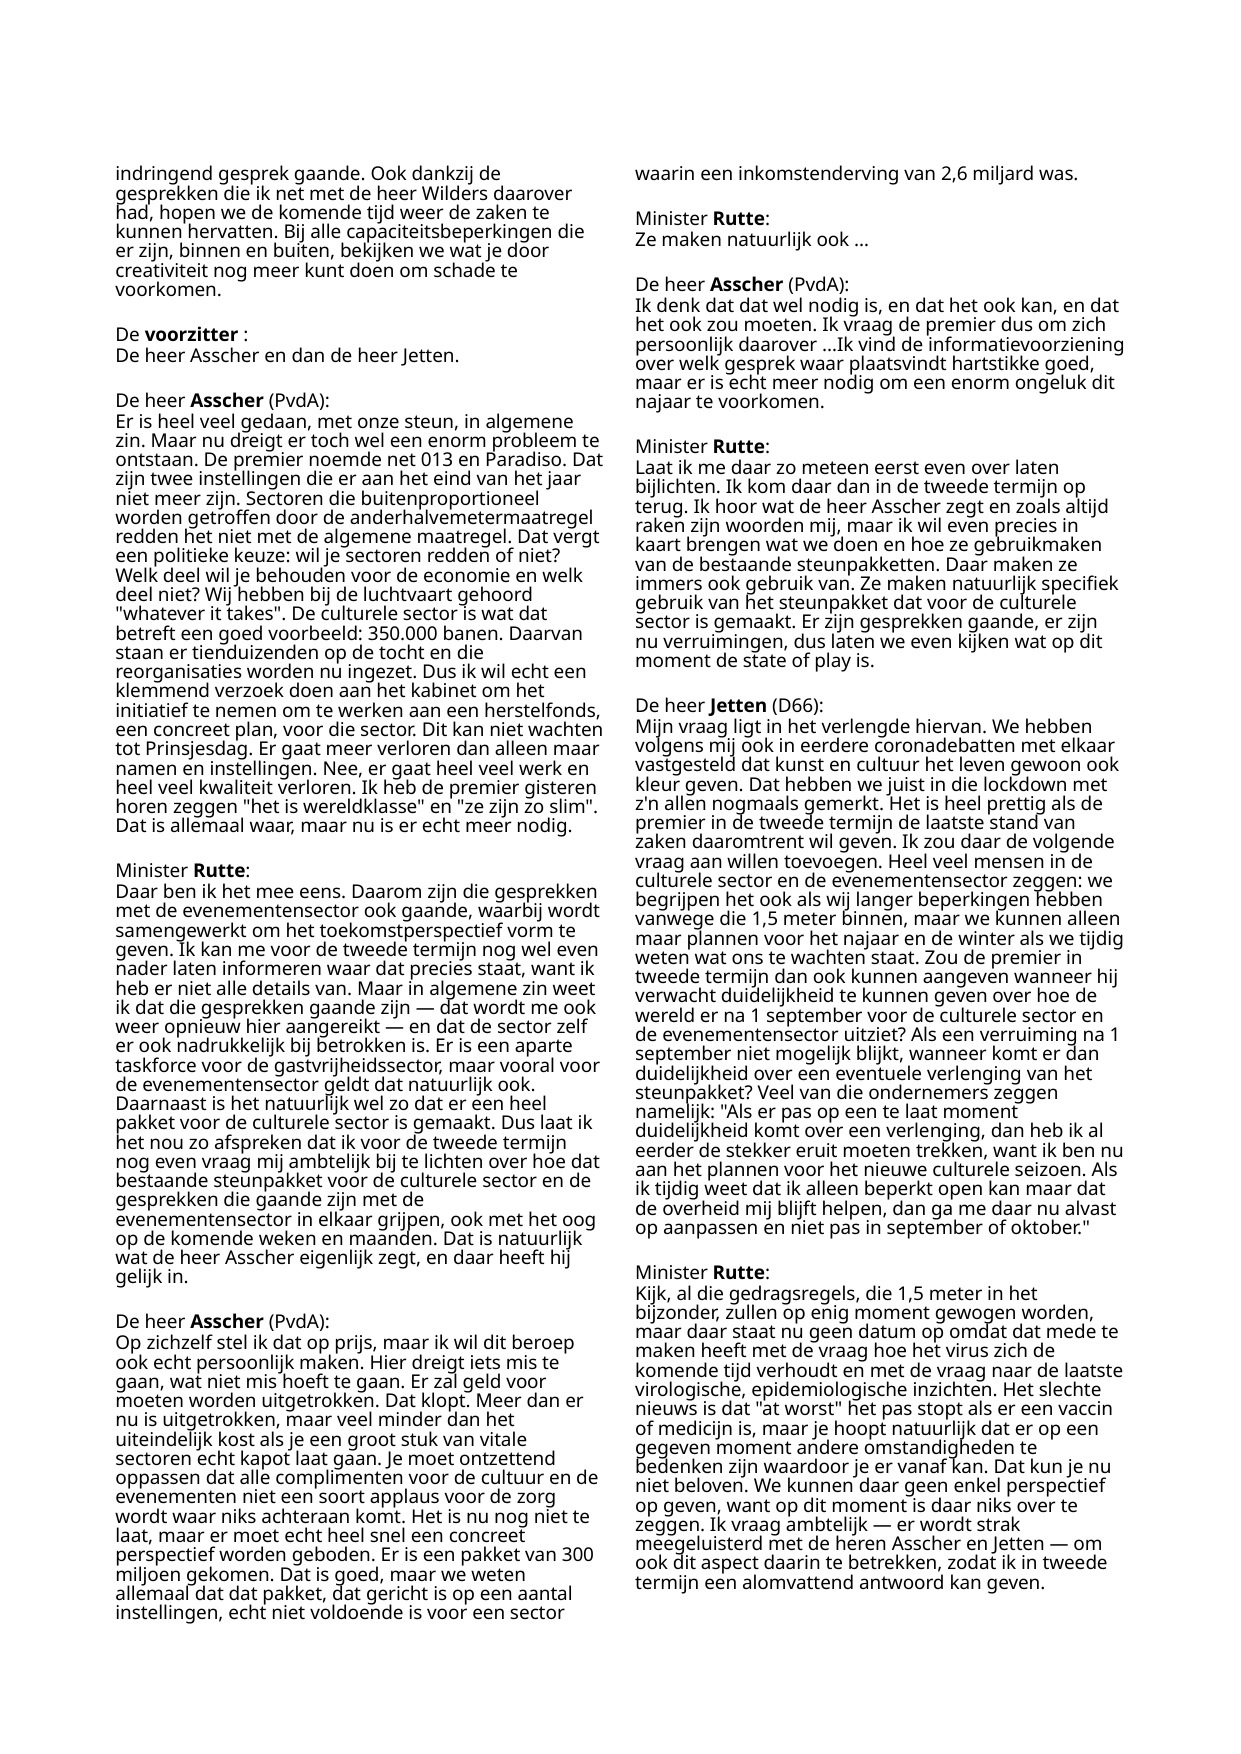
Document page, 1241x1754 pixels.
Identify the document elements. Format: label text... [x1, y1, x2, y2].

text indringend gesprek gaande. Ook dankzij de gesprekken die ik net met de heer Wilders daarover had, hopen we de komende tijd weer de zaken te kunnen hervatten. Bij alle capaciteitsbeperkingen die er zijn, binnen en buiten, bekijken we wat je door creativiteit nog meer kunt doen om schade te voorkomen. [115, 165, 605, 300]
text De heer Asscher (PvdA): [115, 1309, 605, 1334]
text De voorzitter : [115, 321, 605, 347]
text Mijn vraag ligt in het verlengde hiervan. We hebben volgens mij ook in eerdere coronadebatten met elkaar vastgesteld dat kunst en cultuur het leven gewoon ook kleur geven. Dat hebben we juist in die lockdown met z'n allen nogmaals gemerkt. Het is heel prettig als de premier in de tweede termijn de laatste stand van zaken daaromtrent wil geven. Ik zou daar de volgende vraag aan willen toevoegen. Heel veel mensen in de culturele sector en de evenementensector zeggen: we begrijpen het ook als wij langer beperkingen hebben vanwege die 1,5 meter binnen, maar we kunnen alleen maar plannen voor het najaar en de winter als we tijdig weten wat ons te wachten staat. Zou de premier in tweede termijn dan ook kunnen aangeven wanneer hij verwacht duidelijkheid te kunnen geven over hoe de wereld er na 1 september voor de culturele sector en de evenementensector uitziet? Als een verruiming na 1 september niet mogelijk blijkt, wanneer komt er dan duidelijkheid over een eventuele verlenging van het steunpakket? Veel van die ondernemers zeggen namelijk: "Als er pas op een te laat moment duidelijkheid komt over een verlenging, dan heb ik al eerder de stekker eruit moeten trekken, want ik ben nu aan het plannen voor het nieuwe culturele seizoen. Als ik tijdig weet dat ik alleen beperkt open kan maar dat de overheid mij blijft helpen, dan ga me daar nu alvast op aanpassen en niet pas in september of oktober." [635, 718, 1125, 1238]
text Minister Rutte: [635, 433, 1125, 459]
text Minister Rutte: [635, 1259, 1125, 1284]
text De heer Asscher (PvdA): [635, 271, 1125, 297]
text waarin een inkomstenderving van 2,6 miljard was. [635, 165, 1125, 184]
text De heer Jetten (D66): [635, 692, 1125, 718]
text Ik denk dat dat wel nodig is, en dat het ook kan, en dat het ook zou moeten. Ik vraag de premier dus om zich persoonlijk daarover …Ik vind de informatievoorziening over welk gesprek waar plaatsvindt hartstikke goed, maar er is echt meer nodig om een enorm ongeluk dit najaar te voorkomen. [635, 297, 1125, 413]
text Er is heel veel gedaan, met onze steun, in algemene zin. Maar nu dreigt er toch wel een enorm probleem te ontstaan. De premier noemde net 013 en Paradiso. Dat zijn twee instellingen die er aan het eind van het jaar niet meer zijn. Sectoren die buitenproportioneel worden getroffen door de anderhalvemetermaatregel redden het niet met de algemene maatregel. Dat vergt een politieke keuze: wil je sectoren redden of niet? Welk deel wil je behouden voor de economie en welk deel niet? Wij hebben bij de luchtvaart gehoord "whatever it takes". De culturele sector is wat dat betreft een goed voorbeeld: 350.000 banen. Daarvan staan er tienduizenden op de tocht en die reorganisaties worden nu ingezet. Dus ik wil echt een klemmend verzoek doen aan het kabinet om het initiatief te nemen om te werken aan een herstelfonds, een concreet plan, voor die sector. Dit kan niet wachten tot Prinsjesdag. Er gaat meer verloren dan alleen maar namen en instellingen. Nee, er gaat heel veel werk en heel veel kwaliteit verloren. Ik heb de premier gisteren horen zeggen "het is wereldklasse" en "ze zijn zo slim". Dat is allemaal waar, maar nu is er echt meer nodig. [115, 413, 605, 837]
text De heer Asscher en dan de heer Jetten. [115, 347, 605, 366]
text Minister Rutte: [635, 205, 1125, 231]
text Kijk, al die gedragsregels, die 1,5 meter in het bijzonder, zullen op enig moment gewogen worden, maar daar staat nu geen datum op omdat dat mede te maken heeft met de vraag hoe het virus zich de komende tijd verhoudt en met de vraag naar de laatste virologische, epidemiologische inzichten. Het slechte nieuws is dat "at worst" het pas stopt als er een vaccin of medicijn is, maar je hoopt natuurlijk dat er op een gegeven moment andere omstandigheden te bedenken zijn waardoor je er vanaf kan. Dat kun je nu niet beloven. We kunnen daar geen enkel perspectief op geven, want op dit moment is daar niks over te zeggen. Ik vraag ambtelijk — er wordt strak meegeluisterd met de heren Asscher en Jetten — om ook dit aspect daarin te betrekken, zodat ik in tweede termijn een alomvattend antwoord kan geven. [635, 1284, 1125, 1593]
text Op zichzelf stel ik dat op prijs, maar ik wil dit beroep ook echt persoonlijk maken. Hier dreigt iets mis te gaan, wat niet mis hoeft te gaan. Er zal geld voor moeten worden uitgetrokken. Dat klopt. Meer dan er nu is uitgetrokken, maar veel minder dan het uiteindelijk kost als je een groot stuk van vitale sectoren echt kapot laat gaan. Je moet ontzettend oppassen dat alle complimenten voor de cultuur en de evenementen niet een soort applaus voor de zorg wordt waar niks achteraan komt. Het is nu nog niet te laat, maar er moet echt heel snel een concreet perspectief worden geboden. Er is een pakket van 300 miljoen gekomen. Dat is goed, maar we weten allemaal dat dat pakket, dat gericht is op een aantal instellingen, echt niet voldoende is voor een sector [115, 1334, 605, 1623]
text Daar ben ik het mee eens. Daarom zijn die gesprekken met de evenementensector ook gaande, waarbij wordt samengewerkt om het toekomstperspectief vorm te geven. Ik kan me voor de tweede termijn nog wel even nader laten informeren waar dat precies staat, want ik heb er niet alle details van. Maar in algemene zin weet ik dat die gesprekken gaande zijn — dat wordt me ook weer opnieuw hier aangereikt — en dat de sector zelf er ook nadrukkelijk bij betrokken is. Er is een aparte taskforce voor de gastvrijheidssector, maar vooral voor de evenementensector geldt dat natuurlijk ook. Daarnaast is het natuurlijk wel zo dat er een heel pakket voor de culturele sector is gemaakt. Dus laat ik het nou zo afspreken dat ik voor de tweede termijn nog even vraag mij ambtelijk bij te lichten over hoe dat bestaande steunpakket voor de culturele sector en de gesprekken die gaande zijn met de evenementensector in elkaar grijpen, ook met het oog op de komende weken en maanden. Dat is natuurlijk wat de heer Asscher eigenlijk zegt, en daar heeft hij gelijk in. [115, 883, 605, 1288]
text Ze maken natuurlijk ook … [635, 231, 1125, 250]
text Minister Rutte: [115, 857, 605, 883]
text De heer Asscher (PvdA): [115, 387, 605, 413]
text Laat ik me daar zo meteen eerst even over laten bijlichten. Ik kom daar dan in de tweede termijn op terug. Ik hoor wat de heer Asscher zegt en zoals altijd raken zijn woorden mij, maar ik wil even precies in kaart brengen wat we doen en hoe ze gebruikmaken van de bestaande steunpakketten. Daar maken ze immers ook gebruik van. Ze maken natuurlijk specifiek gebruik van het steunpakket dat voor de culturele sector is gemaakt. Er zijn gesprekken gaande, er zijn nu verruimingen, dus laten we even kijken wat op dit moment de state of play is. [635, 459, 1125, 671]
